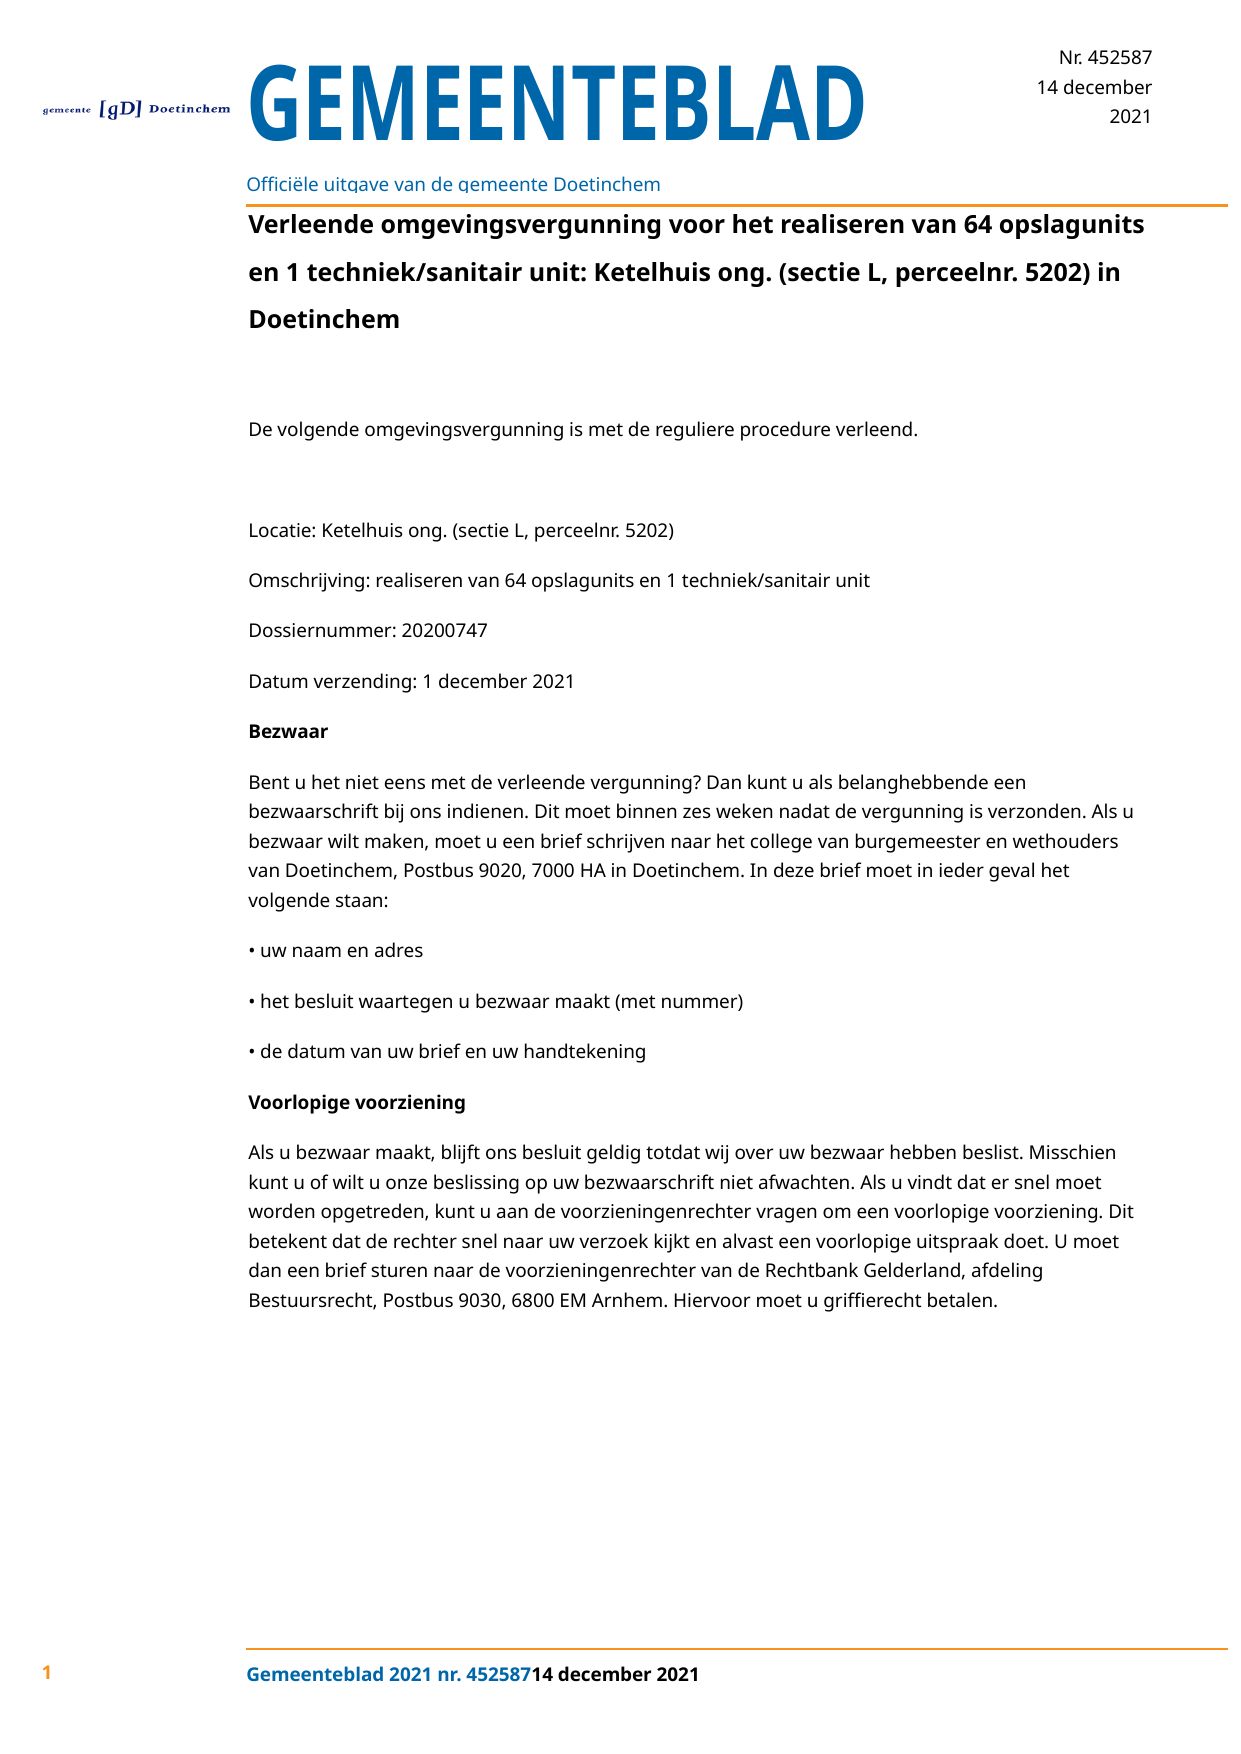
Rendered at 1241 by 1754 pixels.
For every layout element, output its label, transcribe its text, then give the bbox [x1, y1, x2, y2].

picture [41, 47, 231, 172]
text Als u bezwaar maakt, blijft ons besluit geldig totdat wij over uw bezwaar hebben beslist. Misschien kunt u of wilt u onze beslissing op uw bezwaarschrift niet afwachten. Als u vindt dat er snel moet worden opgetreden, kunt u aan de voorzieningenrechter vragen om een voorlopige voorziening. Dit betekent dat de rechter snel naar uw verzoek kijkt en alvast een voorlopige uitspraak doet. U moet dan een brief sturen naar de voorzieningenrechter van de Rechtbank Gelderland, afdeling Bestuursrecht, Postbus 9030, 6800 EM Arnhem. Hiervoor moet u griffierecht betalen. [248, 1139, 1152, 1313]
text Bent u het niet eens met de verleende vergunning? Dan kunt u als belanghebbende een bezwaarschrift bij ons indienen. Dit moet binnen zes weken nadat de vergunning is verzonden. Als u bezwaar wilt maken, moet u een brief schrijven naar het college van burgemeester en wethouders van Doetinchem, Postbus 9020, 7000 HA in Doetinchem. In deze brief moet in ieder geval het volgende staan: [248, 769, 1152, 913]
text De volgende omgevingsvergunning is met de reguliere procedure verleend. [248, 416, 1152, 442]
text • de datum van uw brief en uw handtekening [248, 1038, 1152, 1064]
text • het besluit waartegen u bezwaar maakt (met nummer) [248, 988, 1152, 1014]
text Bezwaar [248, 718, 1152, 744]
text Verleende omgevingsvergunning voor het realiseren van 64 opslagunits en 1 techniek/sanitair unit: Ketelhuis ong. (sectie L, perceelnr. 5202) in Doetinchem [248, 207, 1152, 336]
text Omschrijving: realiseren van 64 opslagunits en 1 techniek/sanitair unit [248, 567, 1152, 593]
text Datum verzending: 1 december 2021 [248, 668, 1152, 694]
text Voorlopige voorziening [248, 1089, 1152, 1114]
text Dossiernummer: 20200747 [248, 618, 1152, 643]
text • uw naam en adres [248, 938, 1152, 963]
text Locatie: Ketelhuis ong. (sectie L, perceelnr. 5202) [248, 517, 1152, 542]
